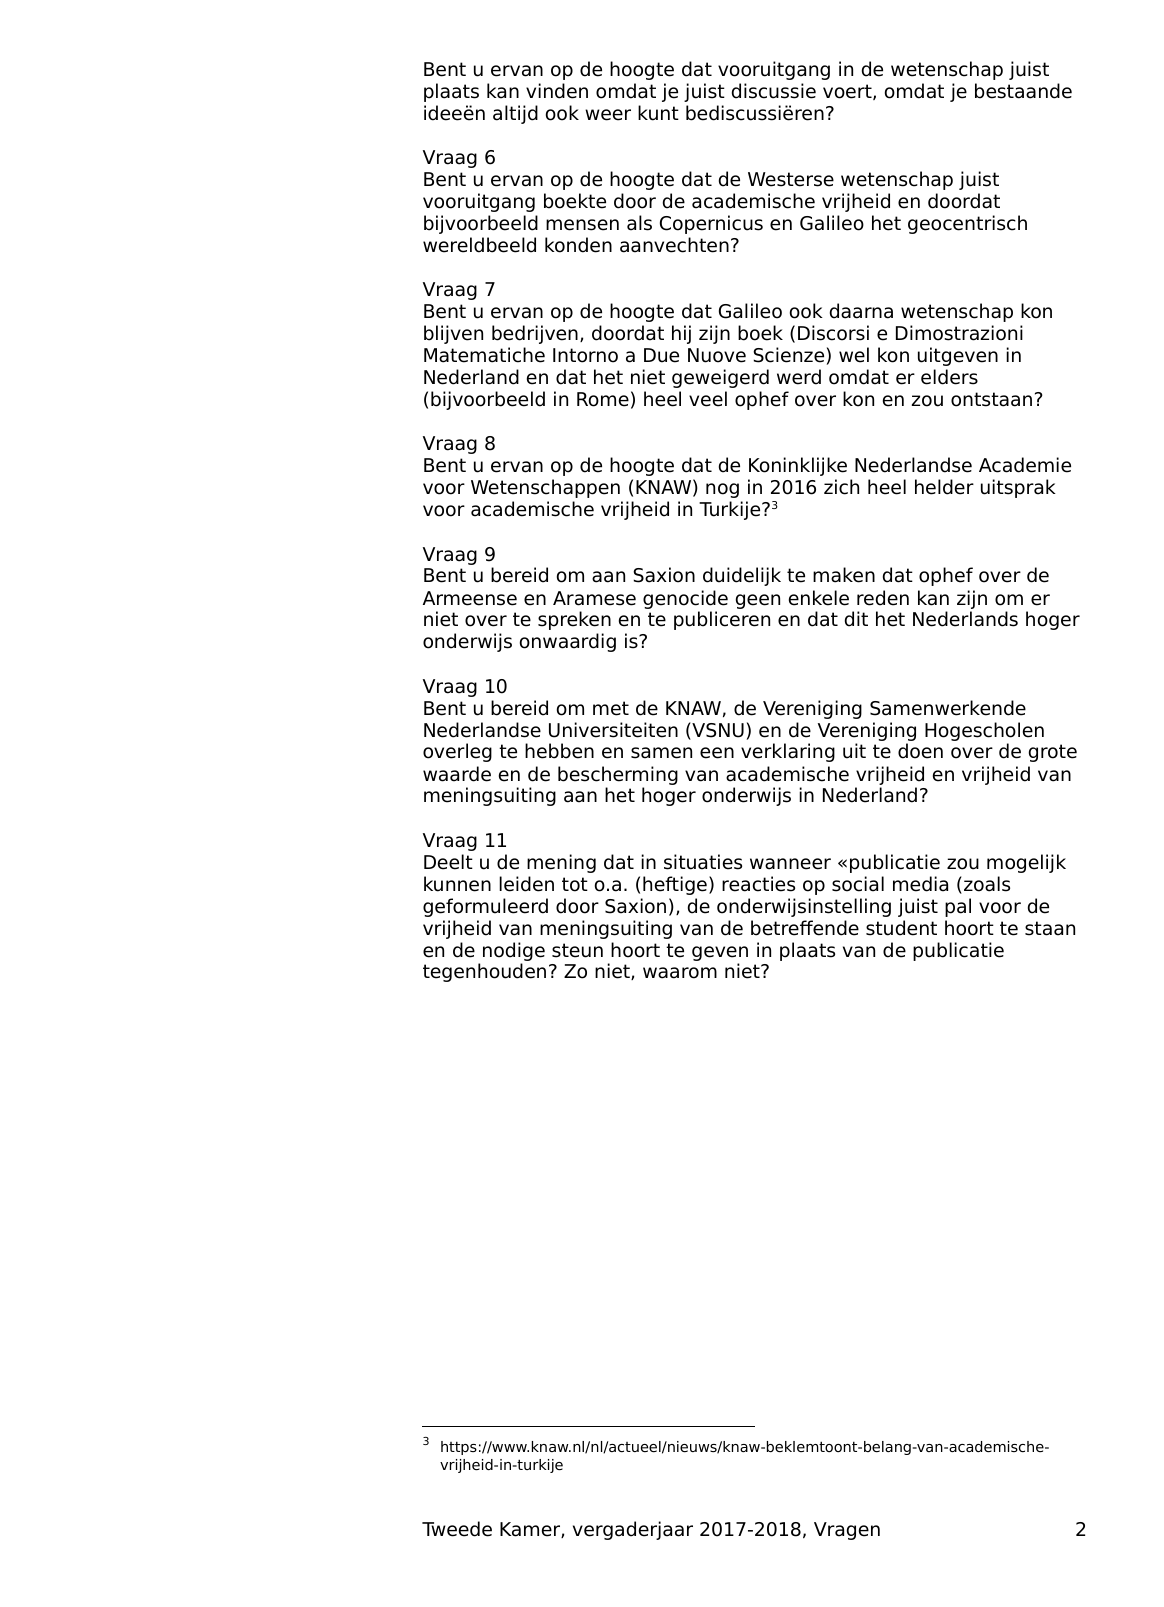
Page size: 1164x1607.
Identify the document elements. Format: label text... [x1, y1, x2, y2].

text Deelt u de mening dat in situaties wanneer «publicatie zou mogelijk kunnen leiden tot o.a. (heftige) reacties op social media (zoals geformuleerd door Saxion), de onderwijsinstelling juist pal voor de vrijheid van meningsuiting van de betreffende student hoort te staan en de nodige steun hoort te geven in plaats van de publicatie tegenhouden? Zo niet, waarom niet? [422, 852, 1087, 983]
text Vraag 6 [422, 147, 1087, 169]
text Vraag 11 [422, 829, 1087, 852]
text Vraag 8 [422, 433, 1087, 455]
text https://www.knaw.nl/nl/actueel/nieuws/knaw-beklemtoont-belang-van-academische-vrijheid-in-turkije [422, 1435, 1087, 1474]
text Bent u ervan op de hoogte dat de Westerse wetenschap juist vooruitgang boekte door de academische vrijheid en doordat bijvoorbeeld mensen als Copernicus en Galileo het geocentrisch wereldbeeld konden aanvechten? [422, 169, 1087, 257]
text Bent u bereid om met de KNAW, de Vereniging Samenwerkende Nederlandse Universiteiten (VSNU) en de Vereniging Hogescholen overleg te hebben en samen een verklaring uit te doen over de grote waarde en de bescherming van academische vrijheid en vrijheid van meningsuiting aan het hoger onderwijs in Nederland? [422, 697, 1087, 807]
text Bent u ervan op de hoogte dat de Koninklijke Nederlandse Academie voor Wetenschappen (KNAW) nog in 2016 zich heel helder uitsprak voor academische vrijheid in Turkije? [422, 455, 1087, 521]
text Vraag 9 [422, 543, 1087, 565]
text Bent u ervan op de hoogte dat vooruitgang in de wetenschap juist plaats kan vinden omdat je juist discussie voert, omdat je bestaande ideeën altijd ook weer kunt bediscussiëren? [422, 59, 1087, 125]
text Vraag 7 [422, 279, 1087, 301]
text Bent u bereid om aan Saxion duidelijk te maken dat ophef over de Armeense en Aramese genocide geen enkele reden kan zijn om er niet over te spreken en te publiceren en dat dit het Nederlands hoger onderwijs onwaardig is? [422, 565, 1087, 653]
text Vraag 10 [422, 676, 1087, 697]
text Bent u ervan op de hoogte dat Galileo ook daarna wetenschap kon blijven bedrijven, doordat hij zijn boek (Discorsi e Dimostrazioni Matematiche Intorno a Due Nuove Scienze) wel kon uitgeven in Nederland en dat het niet geweigerd werd omdat er elders (bijvoorbeeld in Rome) heel veel ophef over kon en zou ontstaan? [422, 301, 1087, 411]
